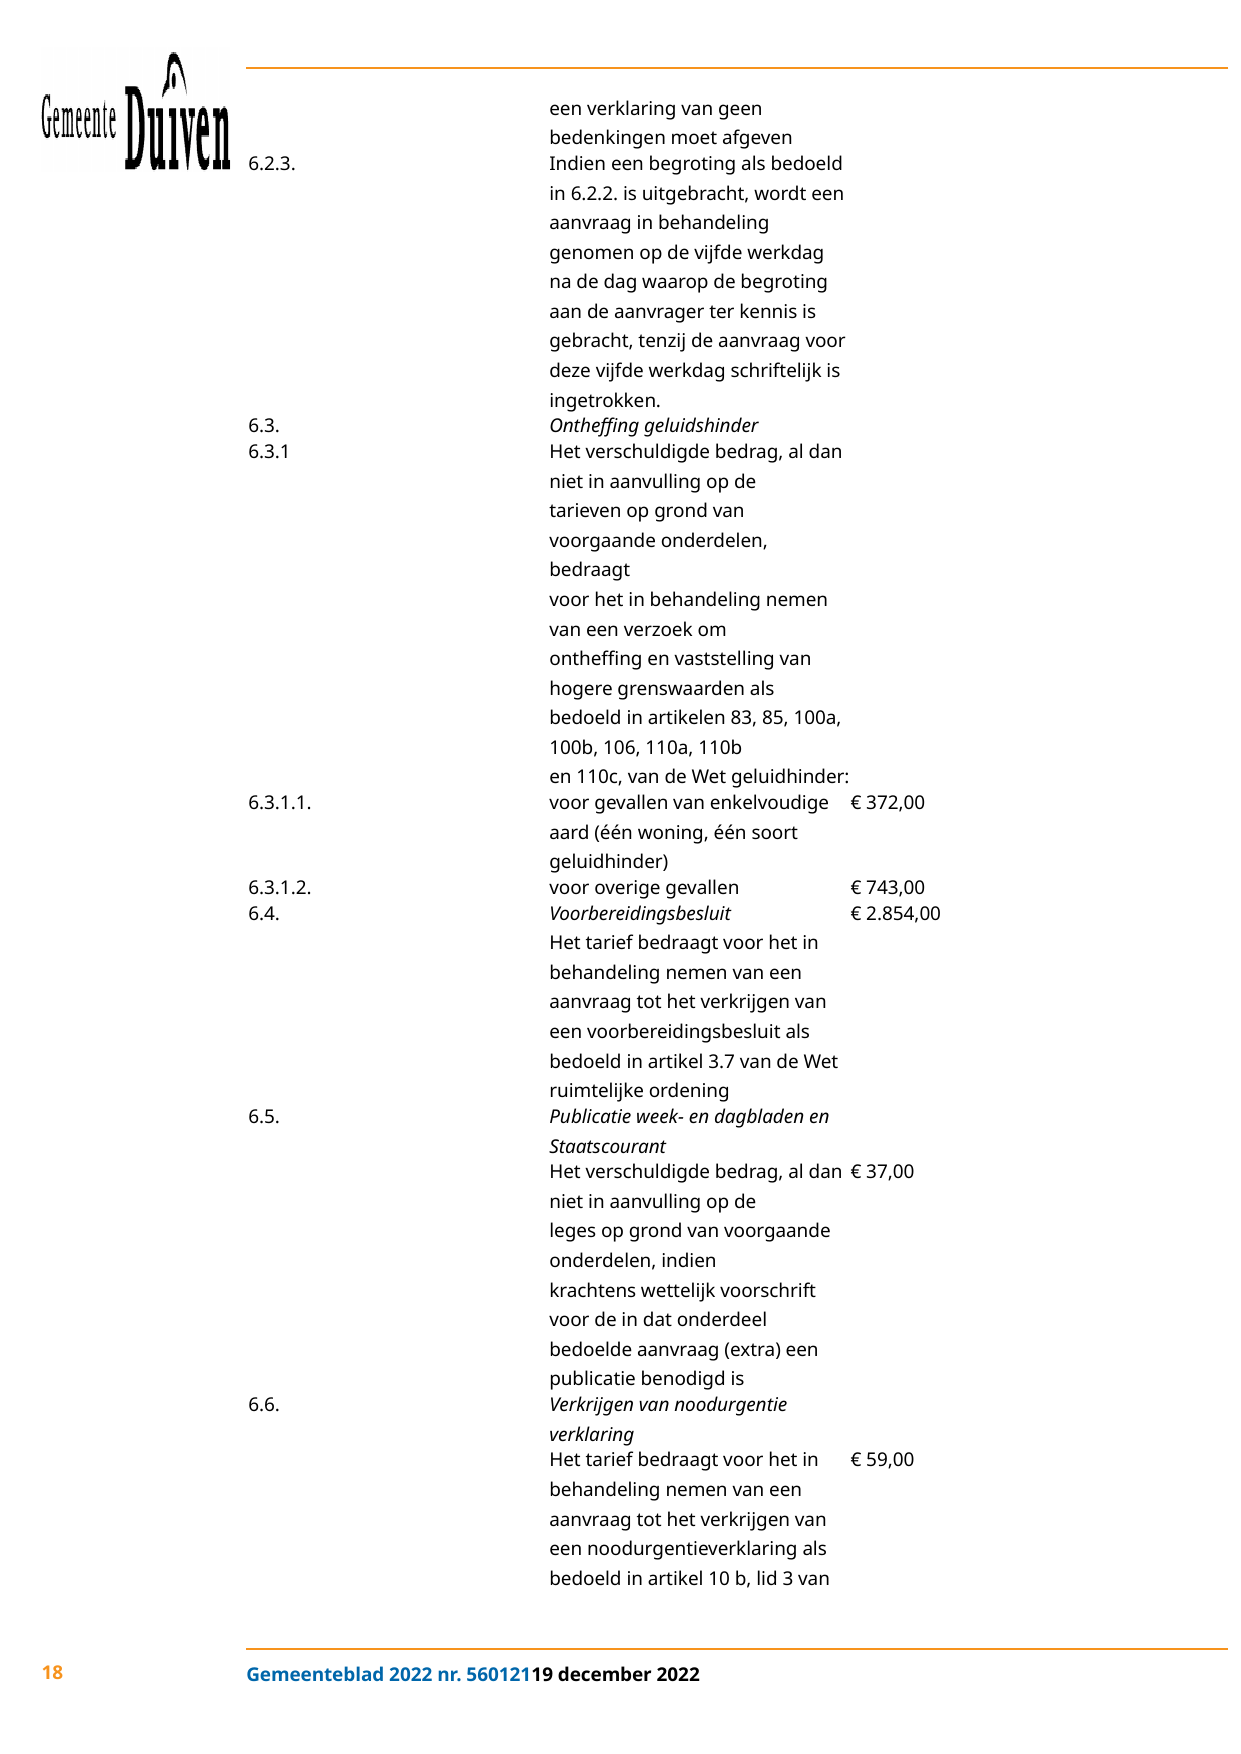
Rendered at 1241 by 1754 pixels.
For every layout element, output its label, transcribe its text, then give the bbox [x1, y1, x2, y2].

table_cell Verkrijgen van noodurgentie verklaring [549, 1391, 850, 1447]
table_cell Indien een begroting als bedoeld in 6.2.2. is uitgebracht, wordt een aanvraag in behandeling genomen op de vijfde werkdag na de dag waarop de begroting aan de aanvrager ter kennis is gebracht, tenzij de aanvraag voor deze vijfde werkdag schriftelijk is ingetrokken. [549, 150, 850, 412]
table_cell [850, 1103, 1152, 1158]
table_cell Ontheffing geluidshinder [549, 413, 850, 438]
table_cell 6.2.3. [248, 150, 549, 412]
table_cell € 37,00 [850, 1159, 1152, 1391]
table_cell voor gevallen van enkelvoudige aard (één woning, één soort geluidhinder) [549, 789, 850, 874]
table_cell [248, 1447, 549, 1591]
table_cell voor overige gevallen [549, 874, 850, 900]
table_cell 6.3.1.1. [248, 789, 549, 874]
table_cell een verklaring van geen bedenkingen moet afgeven [549, 95, 850, 150]
table_cell € 372,00 [850, 789, 1152, 874]
table_cell € 59,00 [850, 1447, 1152, 1591]
table_cell 6.4. [248, 900, 549, 1103]
table_cell 6.6. [248, 1391, 549, 1447]
table_cell Voorbereidingsbesluit Het tarief bedraagt voor het in behandeling nemen van een aanvraag tot het verkrijgen van een voorbereidingsbesluit als bedoeld in artikel 3.7 van de Wet ruimtelijke ordening [549, 900, 850, 1103]
table_cell Het verschuldigde bedrag, al dan niet in aanvulling op de tarieven op grond van voorgaande onderdelen, bedraagt voor het in behandeling nemen van een verzoek om ontheffing en vaststelling van hogere grenswaarden als bedoeld in artikelen 83, 85, 100a, 100b, 106, 110a, 110b en 110c, van de Wet geluidhinder: [549, 438, 850, 789]
table_cell 6.3.1.2. [248, 874, 549, 900]
table_cell [850, 95, 1152, 150]
table_cell Het verschuldigde bedrag, al dan niet in aanvulling op de leges op grond van voorgaande onderdelen, indien krachtens wettelijk voorschrift voor de in dat onderdeel bedoelde aanvraag (extra) een publicatie benodigd is [549, 1159, 850, 1391]
table_cell € 743,00 [850, 874, 1152, 900]
table_cell Publicatie week- en dagbladen en Staatscourant [549, 1103, 850, 1158]
picture [41, 47, 231, 172]
table_cell 6.3. [248, 413, 549, 438]
table_cell [850, 438, 1152, 789]
table_cell [248, 95, 549, 150]
table_cell € 2.854,00 [850, 900, 1152, 1103]
table_cell [850, 1391, 1152, 1447]
table_cell Het tarief bedraagt voor het in behandeling nemen van een aanvraag tot het verkrijgen van een noodurgentieverklaring als bedoeld in artikel 10 b, lid 3 van [549, 1447, 850, 1591]
table_cell 6.3.1 [248, 438, 549, 789]
table_cell [850, 413, 1152, 438]
table_cell [248, 1159, 549, 1391]
table_cell 6.5. [248, 1103, 549, 1158]
table_cell [850, 150, 1152, 412]
